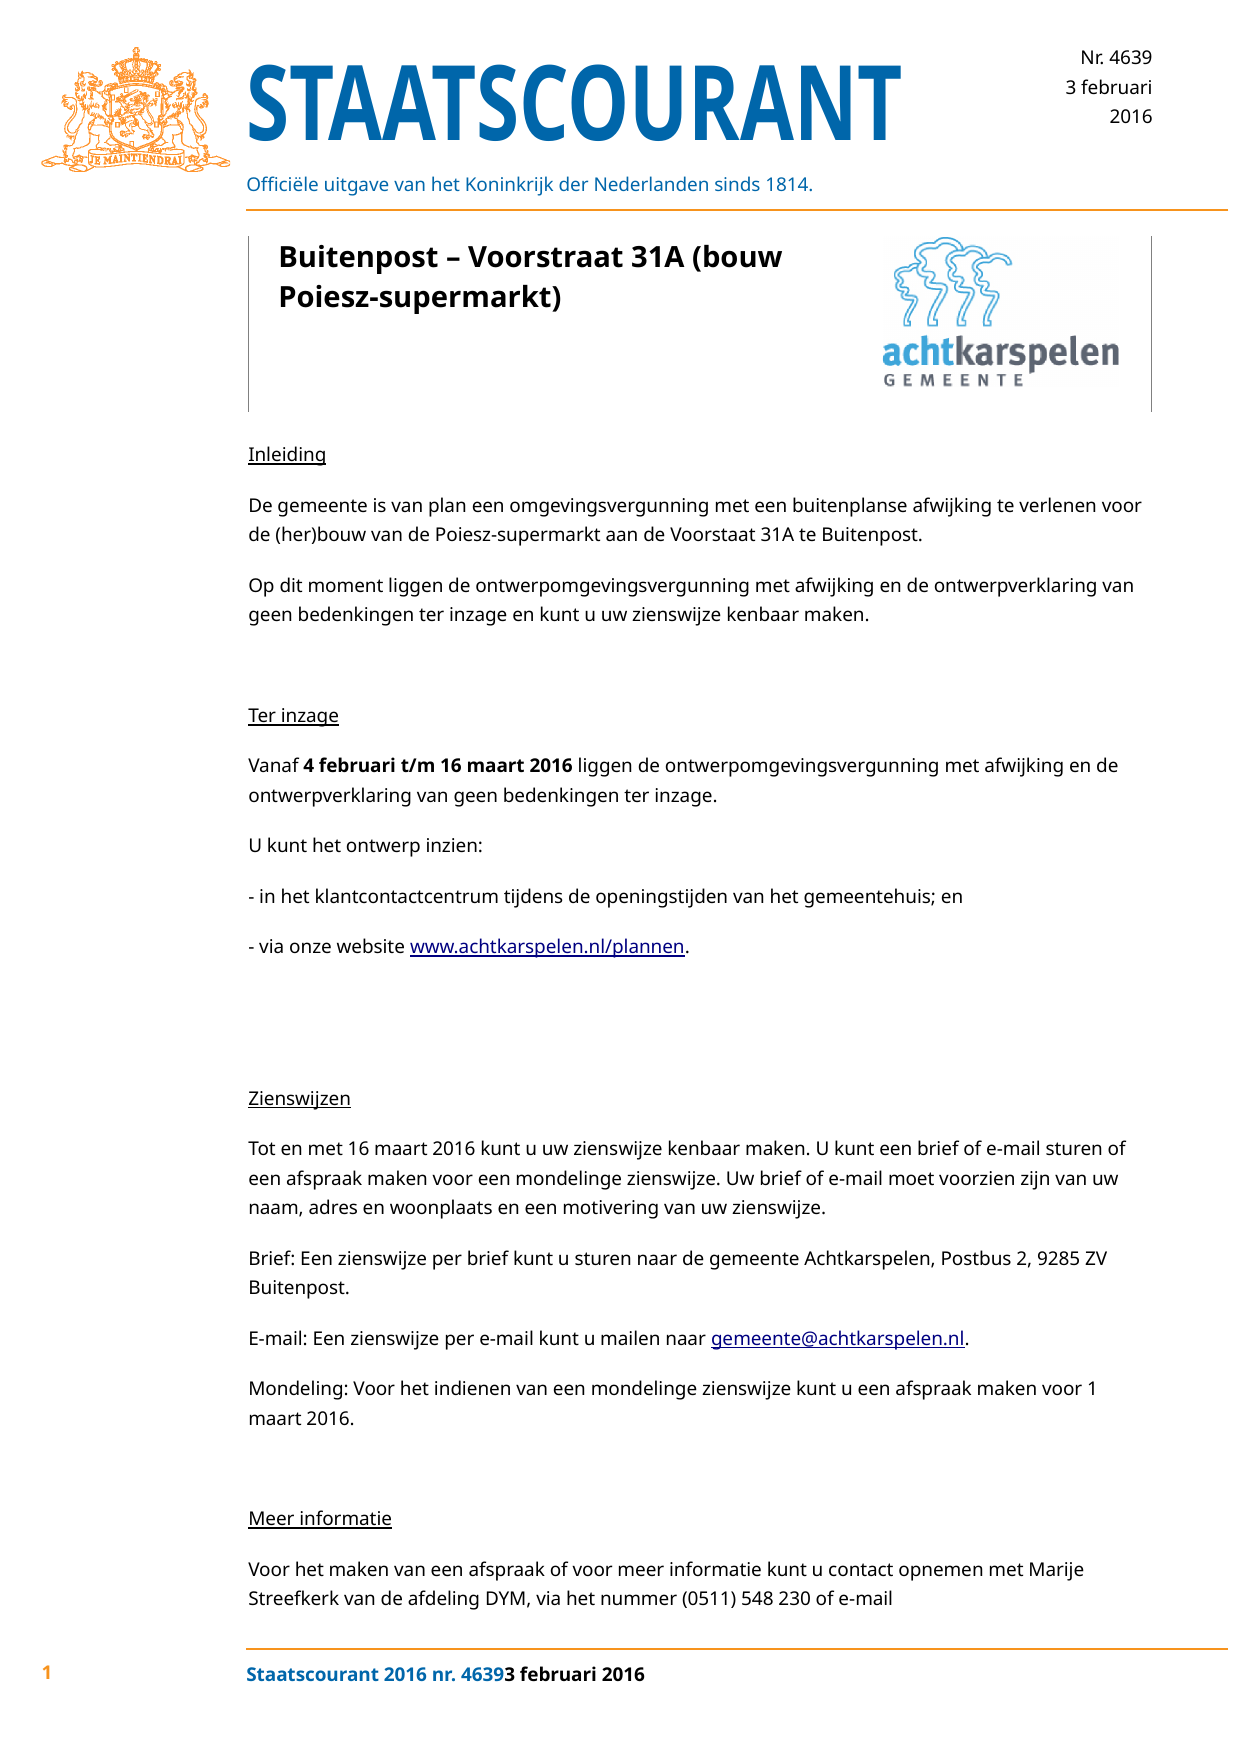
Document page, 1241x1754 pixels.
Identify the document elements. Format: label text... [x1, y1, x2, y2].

text U kunt het ontwerp inzien: [248, 833, 1152, 858]
text Ter inzage [248, 702, 1152, 728]
text Tot en met 16 maart 2016 kunt u uw ziens­wijze kenbaar maken. U kunt een brief of e-mail sturen of een afspraak maken voor een mondelinge zienswijze. Uw brief of e-mail moet voorzien zijn van uw naam, adres en woonplaats en een motivering van uw zienswijze. [248, 1135, 1152, 1220]
text E-mail: Een zienswijze per e-mail kunt u mailen naar gemeente@achtkarspelen.nl. [248, 1325, 1152, 1351]
picture [41, 47, 231, 172]
text - via onze website www.achtkarspelen.nl/plannen. [248, 933, 1152, 959]
picture [882, 236, 1119, 387]
text De gemeente is van plan een omgevingsvergunning met een buitenplanse afwijking te verlenen voor de (her)bouw van de Poiesz-supermarkt aan de Voorstaat 31A te Buitenpost. [248, 492, 1152, 547]
text Voor het maken van een afspraak of voor meer informatie kunt u contact opnemen met Marije Streefkerk van de afdeling DYM, via het nummer (0511) 548 230 of e-mail [248, 1556, 1152, 1611]
text - in het klantcontactcentrum tijdens de openingstijden van het gemeentehuis; en [248, 883, 1152, 909]
text Inleiding [248, 441, 1152, 467]
table_header [850, 236, 1151, 412]
table_header Buitenpost – Voorstraat 31A (bouw Poiesz-supermarkt) [249, 236, 850, 412]
text Mondeling: Voor het indienen van een mondelinge zienswijze kunt u een afspraak maken voor 1 maart 2016. [248, 1375, 1152, 1431]
text Op dit moment liggen de ontwerpomgevingsvergunning met afwijking en de ontwerpverklaring van geen bedenkingen ter inzage en kunt u uw zienswijze kenbaar maken. [248, 572, 1152, 627]
text Vanaf 4 februari t/m 16 maart 2016 liggen de ontwerpomgevingsvergunning met afwijking en de ontwerpverklaring van geen bedenkingen ter inzage. [248, 753, 1152, 808]
text Meer informatie [248, 1506, 1152, 1531]
text Zienswijzen [248, 1085, 1152, 1111]
text Brief: Een zienswijze per brief kunt u sturen naar de gemeente Achtkarspelen, Postbus 2, 9285 ZV Buitenpost. [248, 1245, 1152, 1300]
